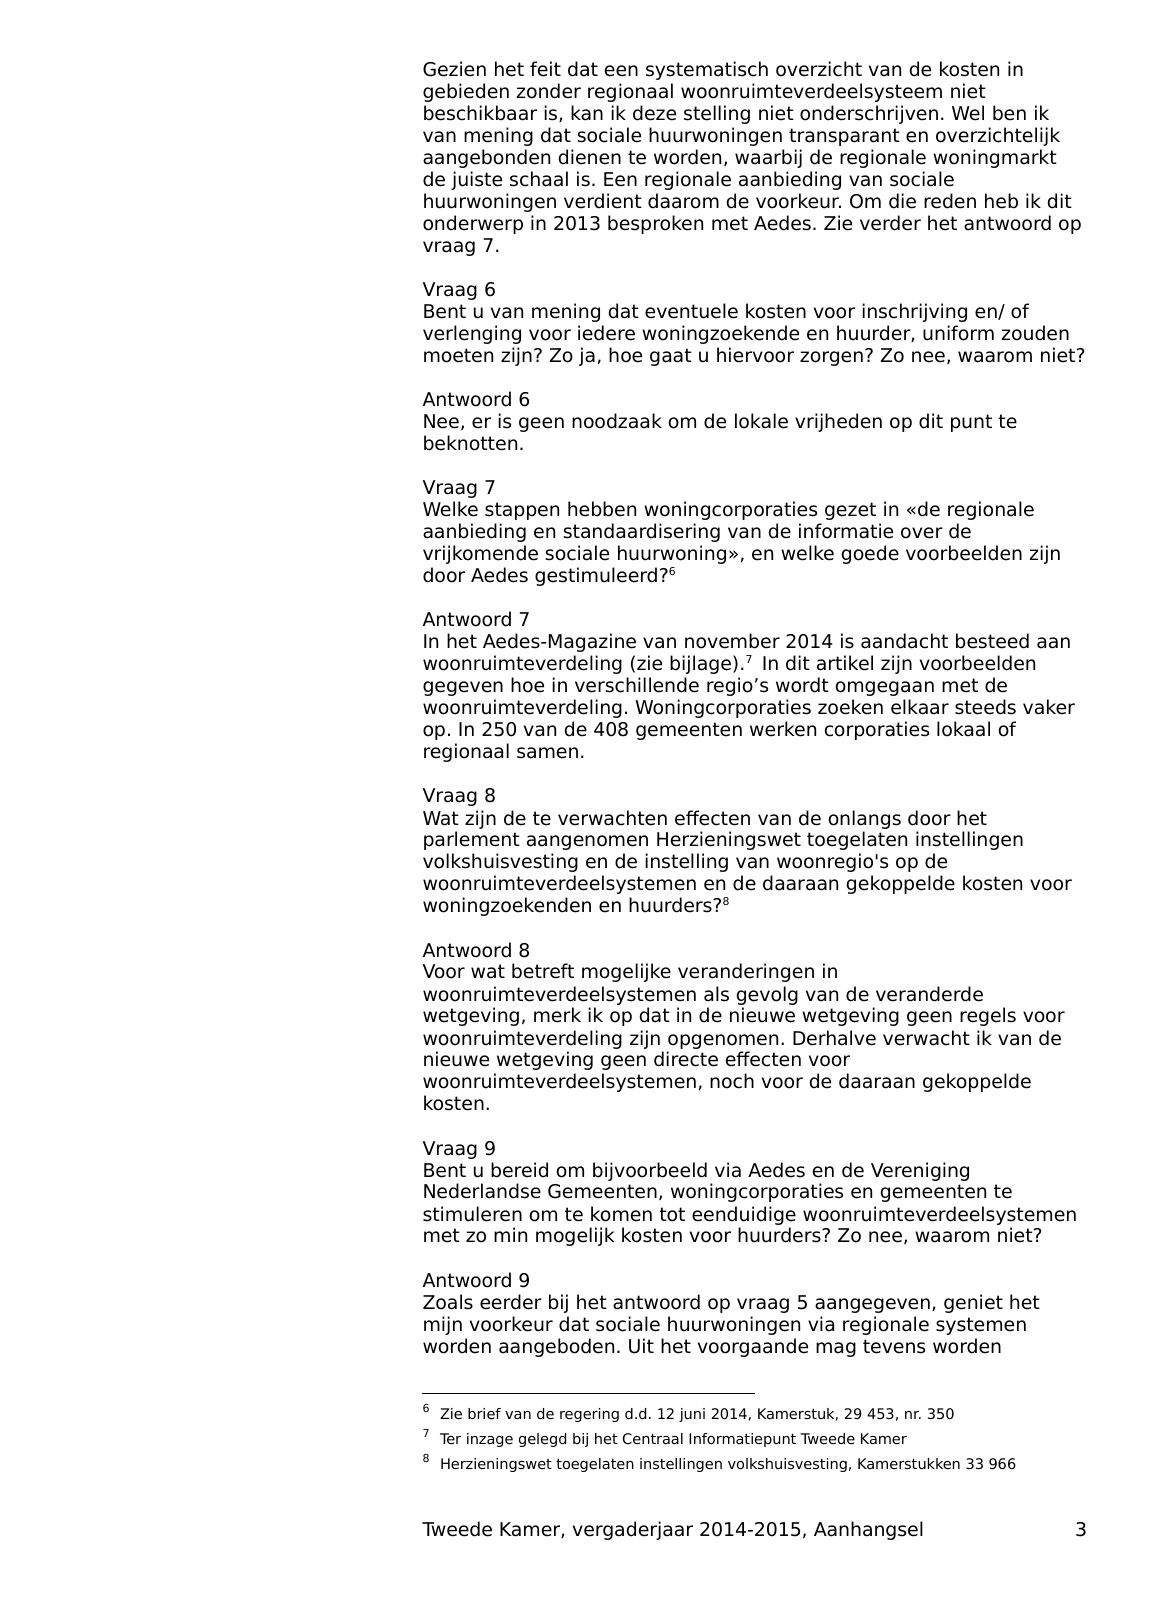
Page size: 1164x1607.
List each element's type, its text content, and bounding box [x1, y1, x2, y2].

text Vraag 6 [422, 279, 1087, 301]
text Bent u bereid om bijvoorbeeld via Aedes en de Vereniging Nederlandse Gemeenten, woningcorporaties en gemeenten te stimuleren om te komen tot eenduidige woonruimteverdeelsystemen met zo min mogelijk kosten voor huurders? Zo nee, waarom niet? [422, 1159, 1087, 1247]
text Zie brief van de regering d.d. 12 juni 2014, Kamerstuk, 29 453, nr. 350 [422, 1402, 1087, 1424]
text Voor wat betreft mogelijke veranderingen in woonruimteverdeelsystemen als gevolg van de veranderde wetgeving, merk ik op dat in de nieuwe wetgeving geen regels voor woonruimteverdeling zijn opgenomen. Derhalve verwacht ik van de nieuwe wetgeving geen directe effecten voor woonruimteverdeelsystemen, noch voor de daaraan gekoppelde kosten. [422, 961, 1087, 1115]
text Ter inzage gelegd bij het Centraal Informatiepunt Tweede Kamer [422, 1427, 1087, 1449]
text In het Aedes-Magazine van november 2014 is aandacht besteed aan woonruimteverdeling (zie bijlage). In dit artikel zijn voorbeelden gegeven hoe in verschillende regio’s wordt omgegaan met de woonruimteverdeling. Woningcorporaties zoeken elkaar steeds vaker op. In 250 van de 408 gemeenten werken corporaties lokaal of regionaal samen. [422, 631, 1087, 763]
text Gezien het feit dat een systematisch overzicht van de kosten in gebieden zonder regionaal woonruimteverdeelsysteem niet beschikbaar is, kan ik deze stelling niet onderschrijven. Wel ben ik van mening dat sociale huurwoningen transparant en overzichtelijk aangebonden dienen te worden, waarbij de regionale woningmarkt de juiste schaal is. Een regionale aanbieding van sociale huurwoningen verdient daarom de voorkeur. Om die reden heb ik dit onderwerp in 2013 besproken met Aedes. Zie verder het antwoord op vraag 7. [422, 59, 1087, 257]
text Antwoord 8 [422, 939, 1087, 961]
text Wat zijn de te verwachten effecten van de onlangs door het parlement aangenomen Herzieningswet toegelaten instellingen volkshuisvesting en de instelling van woonregio's op de woonruimteverdeelsystemen en de daaraan gekoppelde kosten voor woningzoekenden en huurders? [422, 807, 1087, 917]
text Zoals eerder bij het antwoord op vraag 5 aangegeven, geniet het mijn voorkeur dat sociale huurwoningen via regionale systemen worden aangeboden. Uit het voorgaande mag tevens worden [422, 1292, 1087, 1357]
text Antwoord 9 [422, 1269, 1087, 1292]
text Herzieningswet toegelaten instellingen volkshuisvesting, Kamerstukken 33 966 [422, 1452, 1087, 1474]
text Antwoord 7 [422, 609, 1087, 631]
text Vraag 7 [422, 477, 1087, 499]
text Vraag 9 [422, 1137, 1087, 1159]
text Antwoord 6 [422, 389, 1087, 411]
text Vraag 8 [422, 785, 1087, 807]
text Nee, er is geen noodzaak om de lokale vrijheden op dit punt te beknotten. [422, 411, 1087, 455]
text Bent u van mening dat eventuele kosten voor inschrijving en/ of verlenging voor iedere woningzoekende en huurder, uniform zouden moeten zijn? Zo ja, hoe gaat u hiervoor zorgen? Zo nee, waarom niet? [422, 301, 1087, 367]
text Welke stappen hebben woningcorporaties gezet in «de regionale aanbieding en standaardisering van de informatie over de vrijkomende sociale huurwoning», en welke goede voorbeelden zijn door Aedes gestimuleerd? [422, 499, 1087, 587]
